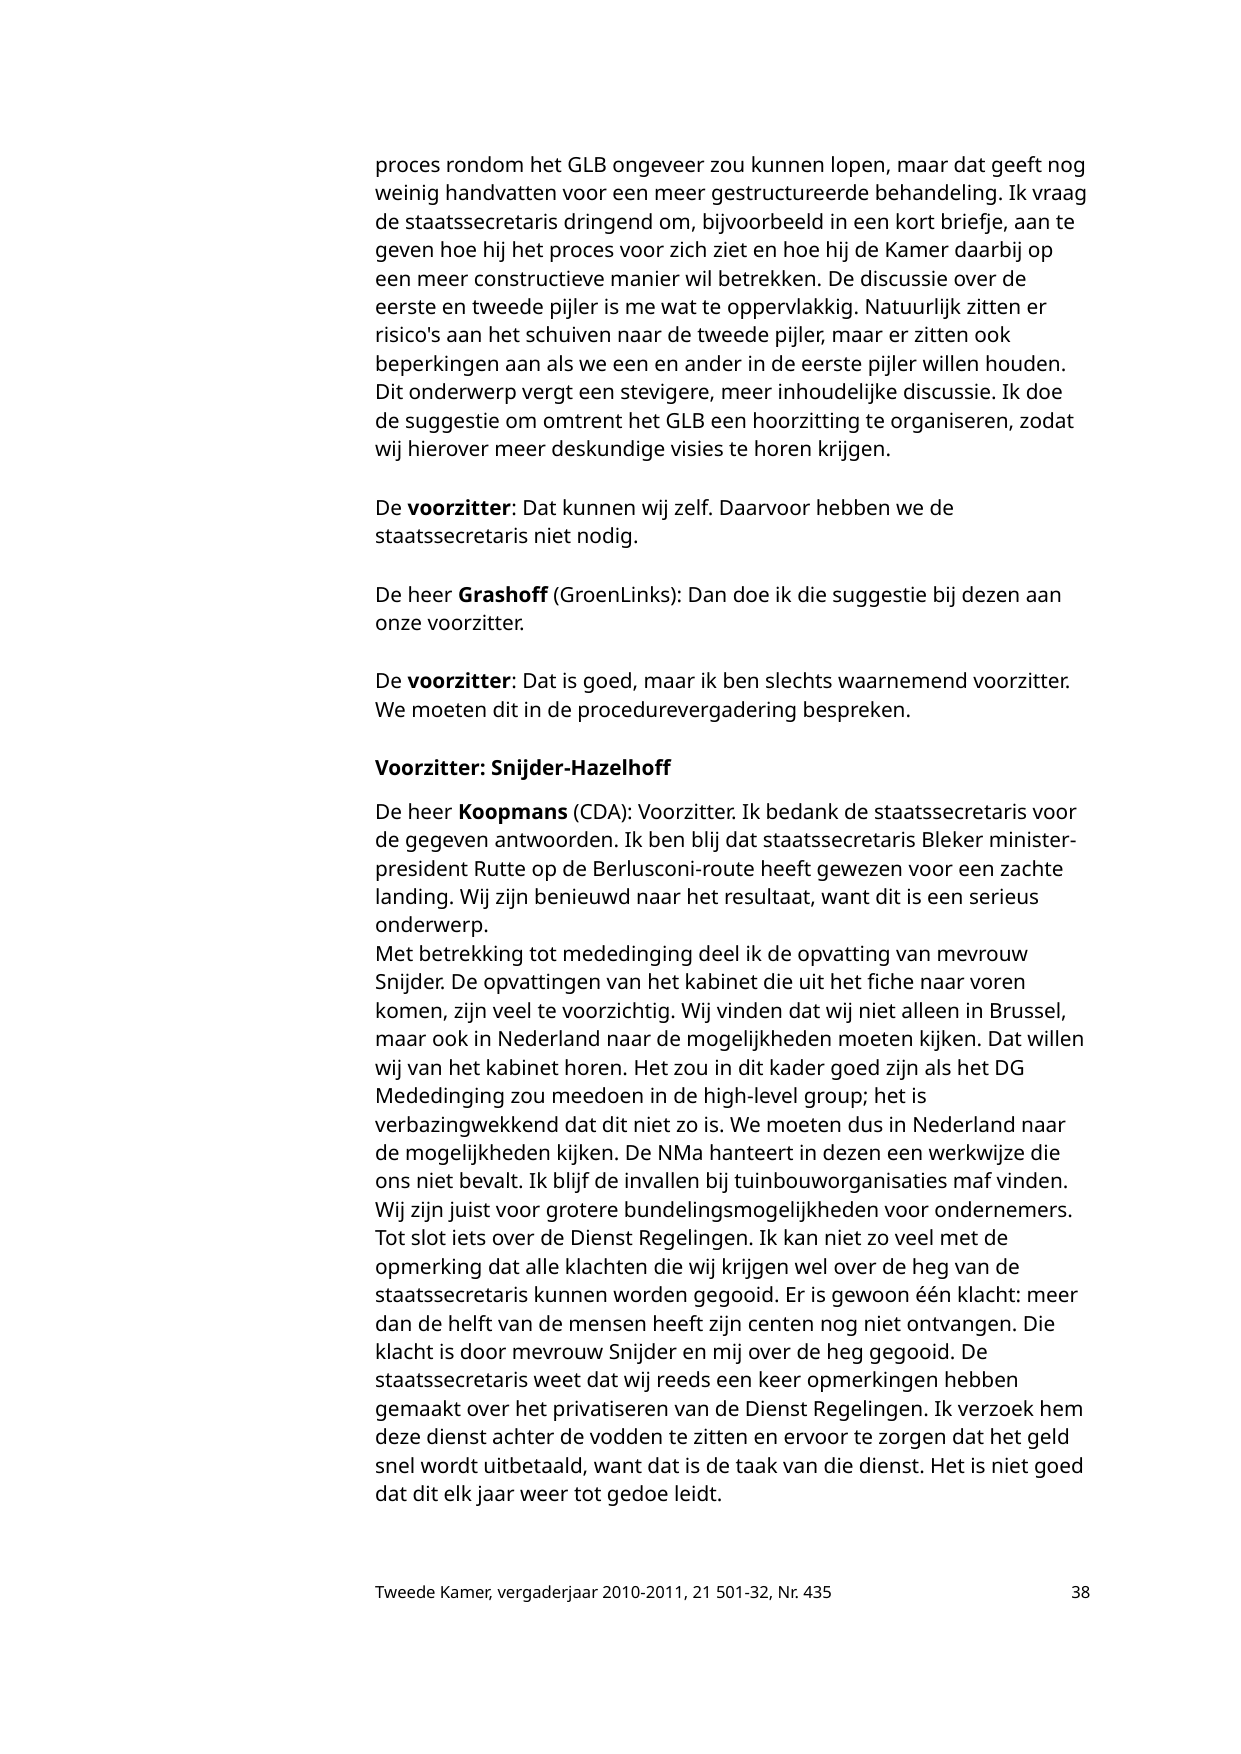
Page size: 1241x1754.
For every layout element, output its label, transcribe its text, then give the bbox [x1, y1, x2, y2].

text Tot slot iets over de Dienst Regelingen. Ik kan niet zo veel met de opmerking dat alle klachten die wij krijgen wel over de heg van de staatssecretaris kunnen worden gegooid. Er is gewoon één klacht: meer dan de helft van de mensen heeft zijn centen nog niet ontvangen. Die klacht is door mevrouw Snijder en mij over de heg gegooid. De staatssecretaris weet dat wij reeds een keer opmerkingen hebben gemaakt over het privatiseren van de Dienst Regelingen. Ik verzoek hem deze dienst achter de vodden te zitten en ervoor te zorgen dat het geld snel wordt uitbetaald, want dat is de taak van die dienst. Het is niet goed dat dit elk jaar weer tot gedoe leidt. [375, 1223, 1090, 1508]
text De heer Koopmans (CDA): Voorzitter. Ik bedank de staatssecretaris voor de gegeven antwoorden. Ik ben blij dat staatssecretaris Bleker minister-president Rutte op de Berlusconi-route heeft gewezen voor een zachte landing. Wij zijn benieuwd naar het resultaat, want dit is een serieus onderwerp. [375, 797, 1090, 939]
text Voorzitter: Snijder-Hazelhoff [375, 753, 1090, 782]
text Met betrekking tot mededinging deel ik de opvatting van mevrouw Snijder. De opvattingen van het kabinet die uit het fiche naar voren komen, zijn veel te voorzichtig. Wij vinden dat wij niet alleen in Brussel, maar ook in Nederland naar de mogelijkheden moeten kijken. Dat willen wij van het kabinet horen. Het zou in dit kader goed zijn als het DG Mededinging zou meedoen in de high-level group; het is verbazingwekkend dat dit niet zo is. We moeten dus in Nederland naar de mogelijkheden kijken. De NMa hanteert in dezen een werkwijze die ons niet bevalt. Ik blijf de invallen bij tuinbouworganisaties maf vinden. Wij zijn juist voor grotere bundelingsmogelijkheden voor ondernemers. [375, 939, 1090, 1223]
text proces rondom het GLB ongeveer zou kunnen lopen, maar dat geeft nog weinig handvatten voor een meer gestructureerde behandeling. Ik vraag de staatssecretaris dringend om, bijvoorbeeld in een kort briefje, aan te geven hoe hij het proces voor zich ziet en hoe hij de Kamer daarbij op een meer constructieve manier wil betrekken. De discussie over de eerste en tweede pijler is me wat te oppervlakkig. Natuurlijk zitten er risico's aan het schuiven naar de tweede pijler, maar er zitten ook beperkingen aan als we een en ander in de eerste pijler willen houden. Dit onderwerp vergt een stevigere, meer inhoudelijke discussie. Ik doe de suggestie om omtrent het GLB een hoorzitting te organiseren, zodat wij hierover meer deskundige visies te horen krijgen. [375, 150, 1090, 463]
text De voorzitter: Dat is goed, maar ik ben slechts waarnemend voorzitter. We moeten dit in de procedurevergadering bespreken. [375, 667, 1090, 723]
text De voorzitter: Dat kunnen wij zelf. Daarvoor hebben we de staatssecretaris niet nodig. [375, 493, 1090, 550]
text De heer Grashoff (GroenLinks): Dan doe ik die suggestie bij dezen aan onze voorzitter. [375, 580, 1090, 637]
